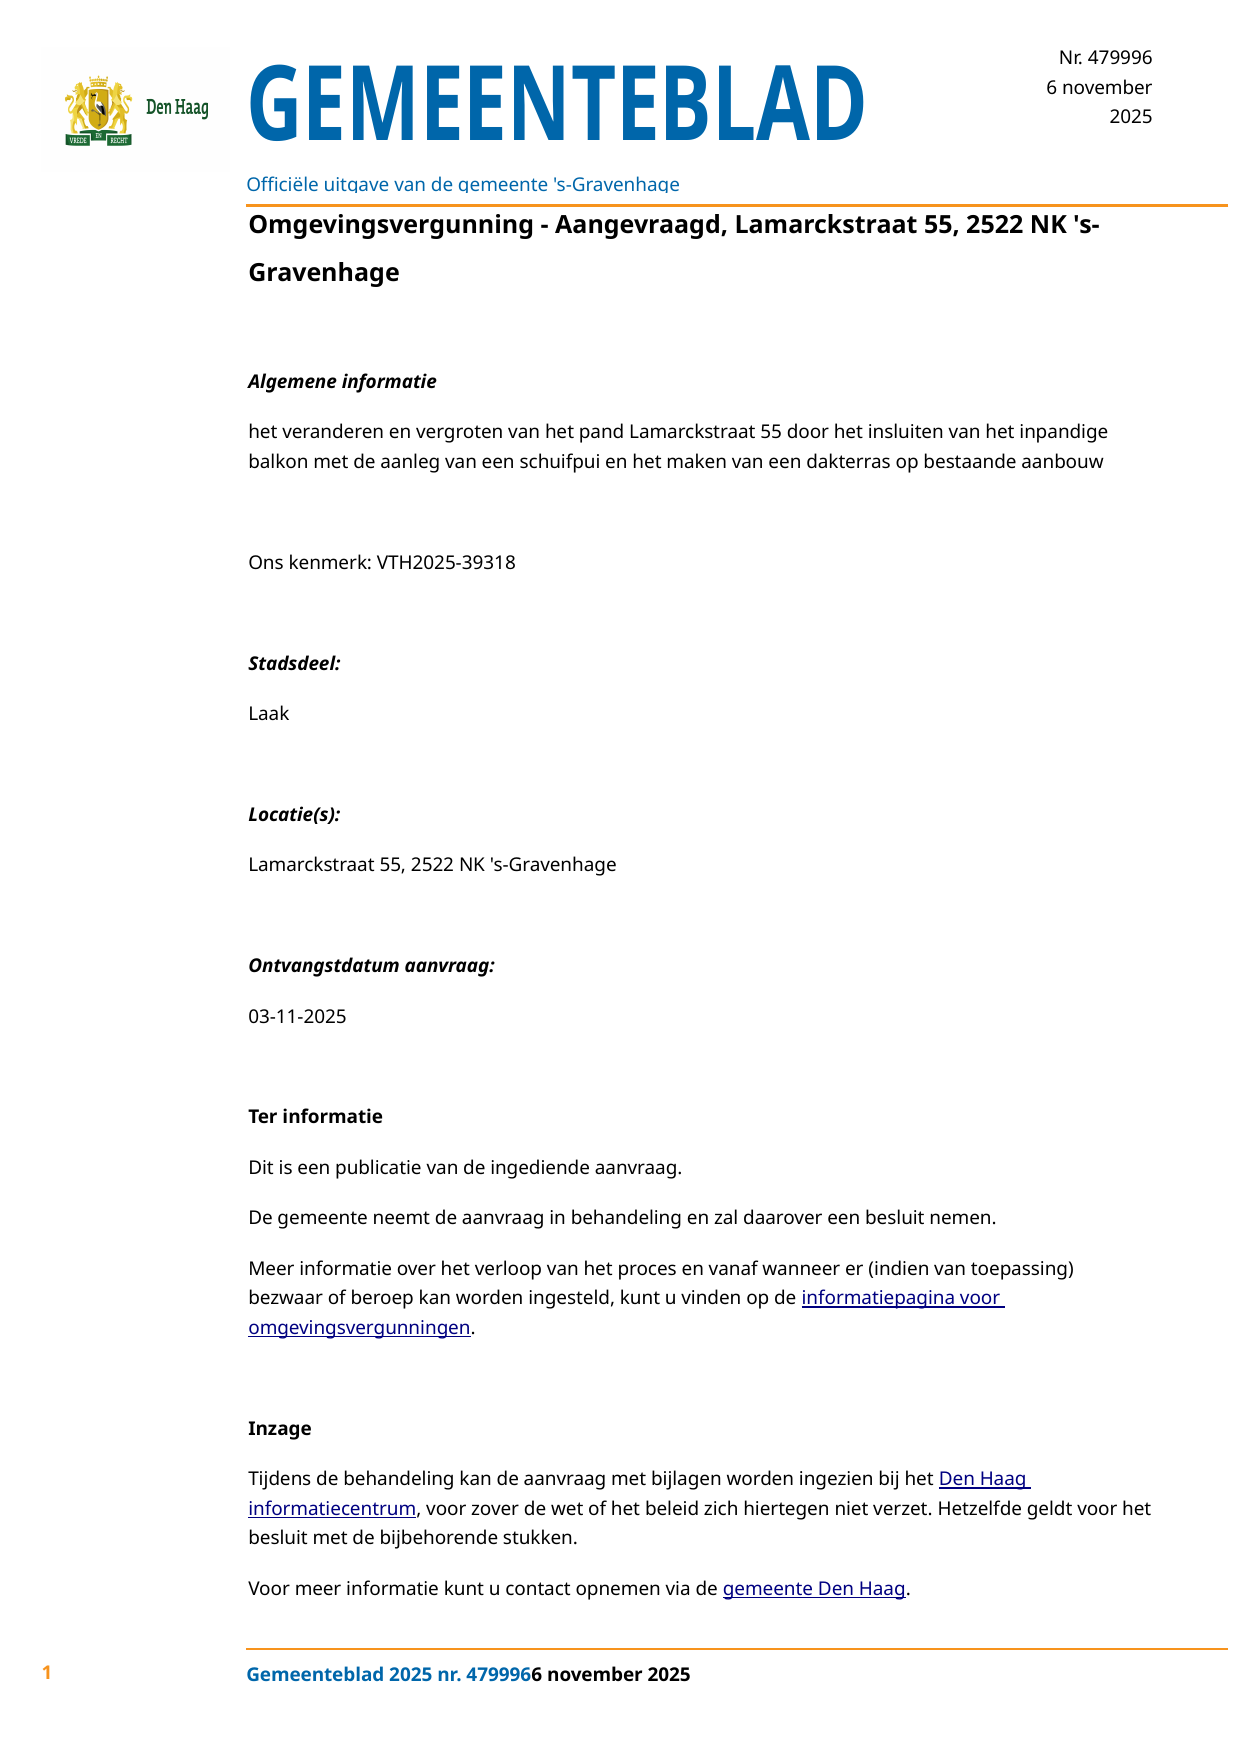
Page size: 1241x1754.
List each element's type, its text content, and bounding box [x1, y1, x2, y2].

text Dit is een publicatie van de ingediende aanvraag. [248, 1154, 1152, 1180]
picture [41, 47, 231, 172]
text Stadsdeel: [248, 650, 1152, 676]
text Laak [248, 700, 1152, 726]
text Ter informatie [248, 1104, 1152, 1129]
text 03-11-2025 [248, 1003, 1152, 1029]
text Lamarckstraat 55, 2522 NK 's-Gravenhage [248, 852, 1152, 877]
text Tijdens de behandeling kan de aanvraag met bijlagen worden ingezien bij het Den Haag informatiecentrum, voor zover de wet of het beleid zich hiertegen niet verzet. Hetzelfde geldt voor het besluit met de bijbehorende stukken. [248, 1465, 1152, 1550]
text Meer informatie over het verloop van het proces en vanaf wanneer er (indien van toepassing) bezwaar of beroep kan worden ingesteld, kunt u vinden op de informatiepagina voor omgevingsvergunningen. [248, 1255, 1152, 1340]
text De gemeente neemt de aanvraag in behandeling en zal daarover een besluit nemen. [248, 1204, 1152, 1230]
text Voor meer informatie kunt u contact opnemen via de gemeente Den Haag. [248, 1575, 1152, 1601]
text Omgevingsvergunning - Aangevraagd, Lamarckstraat 55, 2522 NK 's-Gravenhage [248, 207, 1152, 288]
text Inzage [248, 1415, 1152, 1441]
text Ontvangstdatum aanvraag: [248, 952, 1152, 978]
text Ons kenmerk: VTH2025-39318 [248, 549, 1152, 575]
text het veranderen en vergroten van het pand Lamarckstraat 55 door het insluiten van het inpandige balkon met de aanleg van een schuifpui en het maken van een dakterras op bestaande aanbouw [248, 419, 1152, 474]
text Locatie(s): [248, 801, 1152, 827]
text Algemene informatie [248, 368, 1152, 394]
